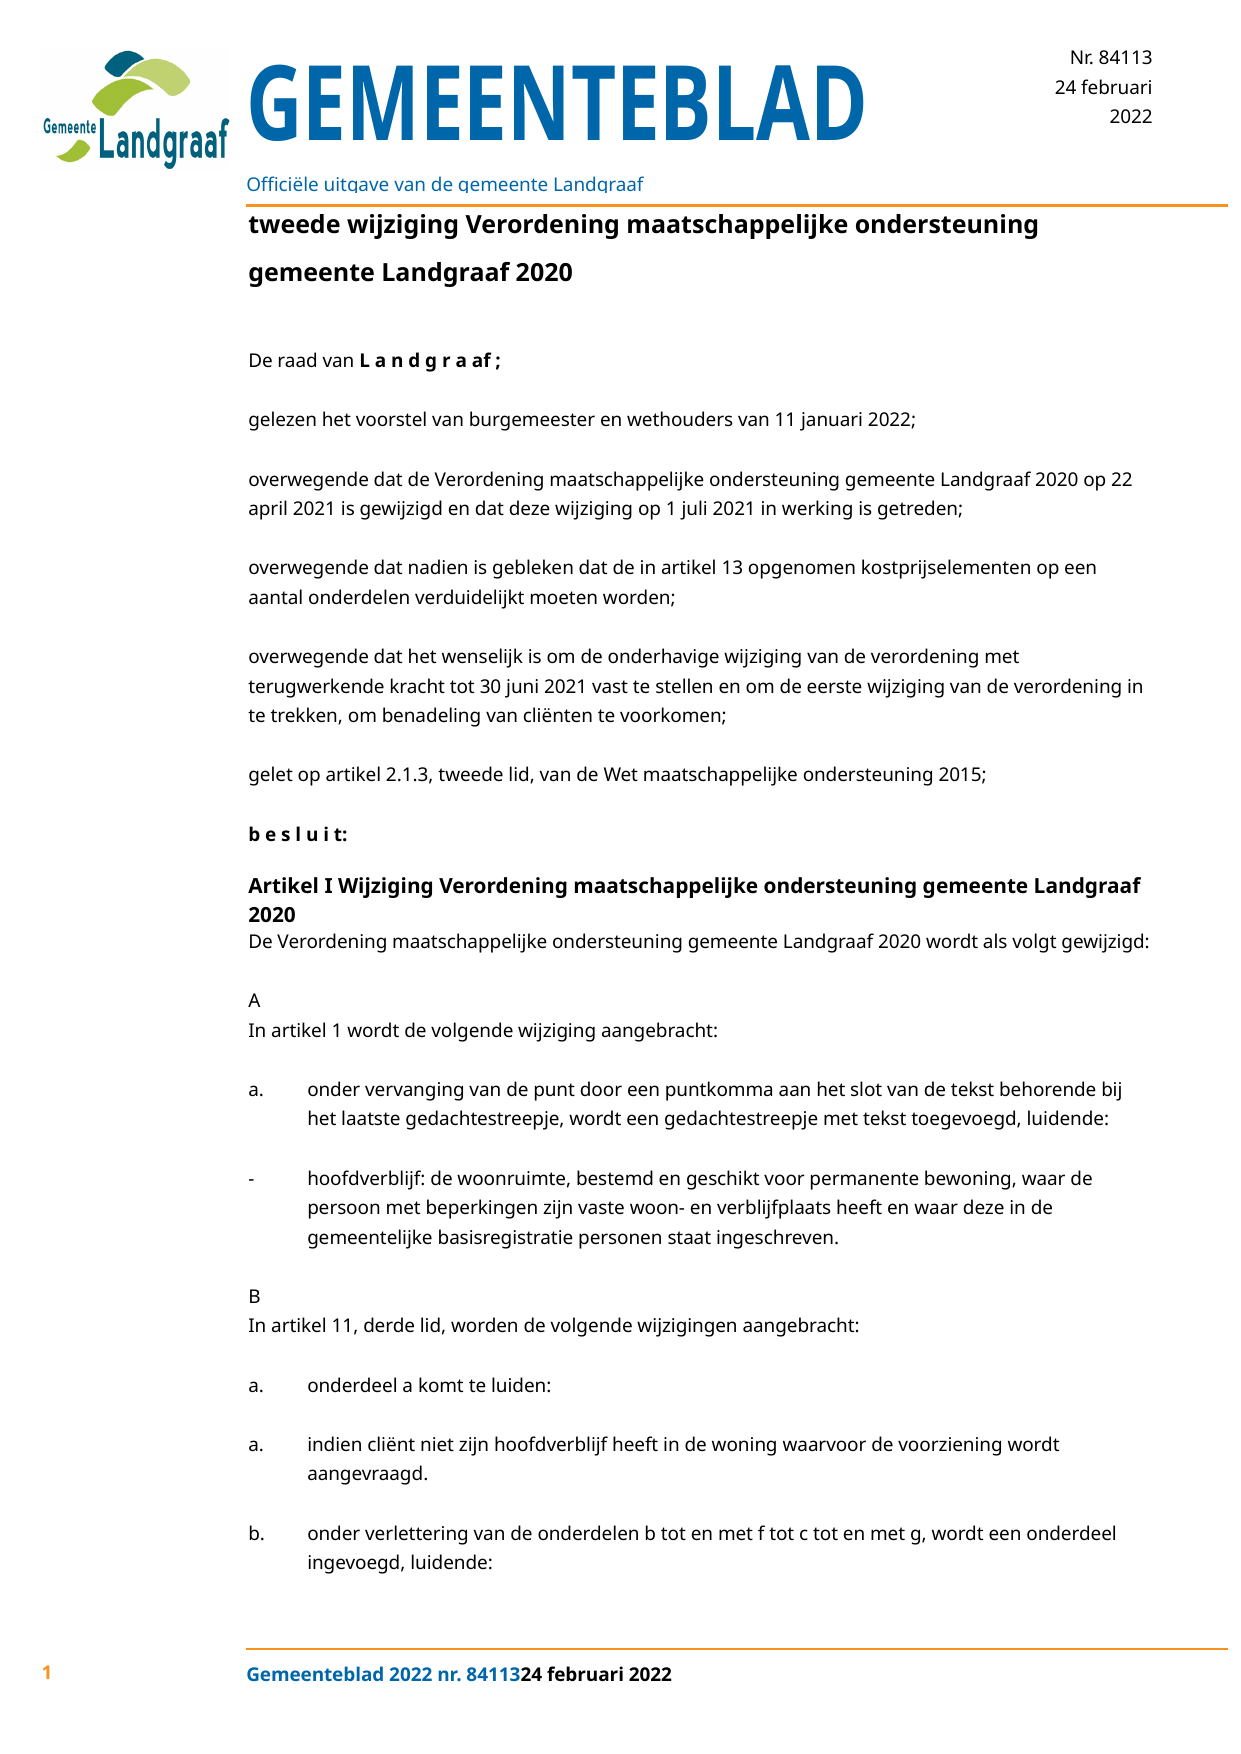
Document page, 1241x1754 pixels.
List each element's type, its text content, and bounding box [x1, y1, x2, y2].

text In artikel 1 wordt de volgende wijziging aangebracht: [248, 1017, 1152, 1043]
list indien cliënt niet zijn hoofdverblijf heeft in de woning waarvoor de voorziening wordt aangevraagd. [248, 1431, 1152, 1486]
picture [41, 47, 231, 172]
text In artikel 11, derde lid, worden de volgende wijzigingen aangebracht: [248, 1313, 1152, 1338]
text De raad van L a n d g r a af ; [248, 347, 1152, 373]
text gelet op artikel 2.1.3, tweede lid, van de Wet maatschappelijke ondersteuning 2015; [248, 762, 1152, 787]
text Artikel I Wijziging Verordening maatschappelijke ondersteuning gemeente Landgraaf 2020 [248, 871, 1152, 928]
text b e s l u i t: [248, 821, 1152, 847]
text overwegende dat nadien is gebleken dat de in artikel 13 opgenomen kostprijselementen op een aantal onderdelen verduidelijkt moeten worden; [248, 554, 1152, 610]
list onder verlettering van de onderdelen b tot en met f tot c tot en met g, wordt een onderdeel ingevoegd, luidende: [248, 1520, 1152, 1575]
list hoofdverblijf: de woonruimte, bestemd en geschikt voor permanente bewoning, waar de persoon met beperkingen zijn vaste woon- en verblijfplaats heeft en waar deze in de gemeentelijke basisregistratie personen staat ingeschreven. [248, 1165, 1152, 1250]
text overwegende dat de Verordening maatschappelijke ondersteuning gemeente Landgraaf 2020 op 22 april 2021 is gewijzigd en dat deze wijziging op 1 juli 2021 in werking is getreden; [248, 466, 1152, 521]
text gelezen het voorstel van burgemeester en wethouders van 11 januari 2022; [248, 407, 1152, 432]
list onder vervanging van de punt door een puntkomma aan het slot van de tekst behorende bij het laatste gedachtestreepje, wordt een gedachtestreepje met tekst toegevoegd, luidende: [248, 1076, 1152, 1131]
text B [248, 1283, 1152, 1309]
text A [248, 987, 1152, 1013]
text De Verordening maatschappelijke ondersteuning gemeente Landgraaf 2020 wordt als volgt gewijzigd: [248, 928, 1152, 954]
text overwegende dat het wenselijk is om de onderhavige wijziging van de verordening met terugwerkende kracht tot 30 juni 2021 vast te stellen en om de eerste wijziging van de verordening in te trekken, om benadeling van cliënten te voorkomen; [248, 643, 1152, 728]
text tweede wijziging Verordening maatschappelijke ondersteuning gemeente Landgraaf 2020 [248, 207, 1152, 288]
list onderdeel a komt te luiden: [248, 1372, 1152, 1398]
